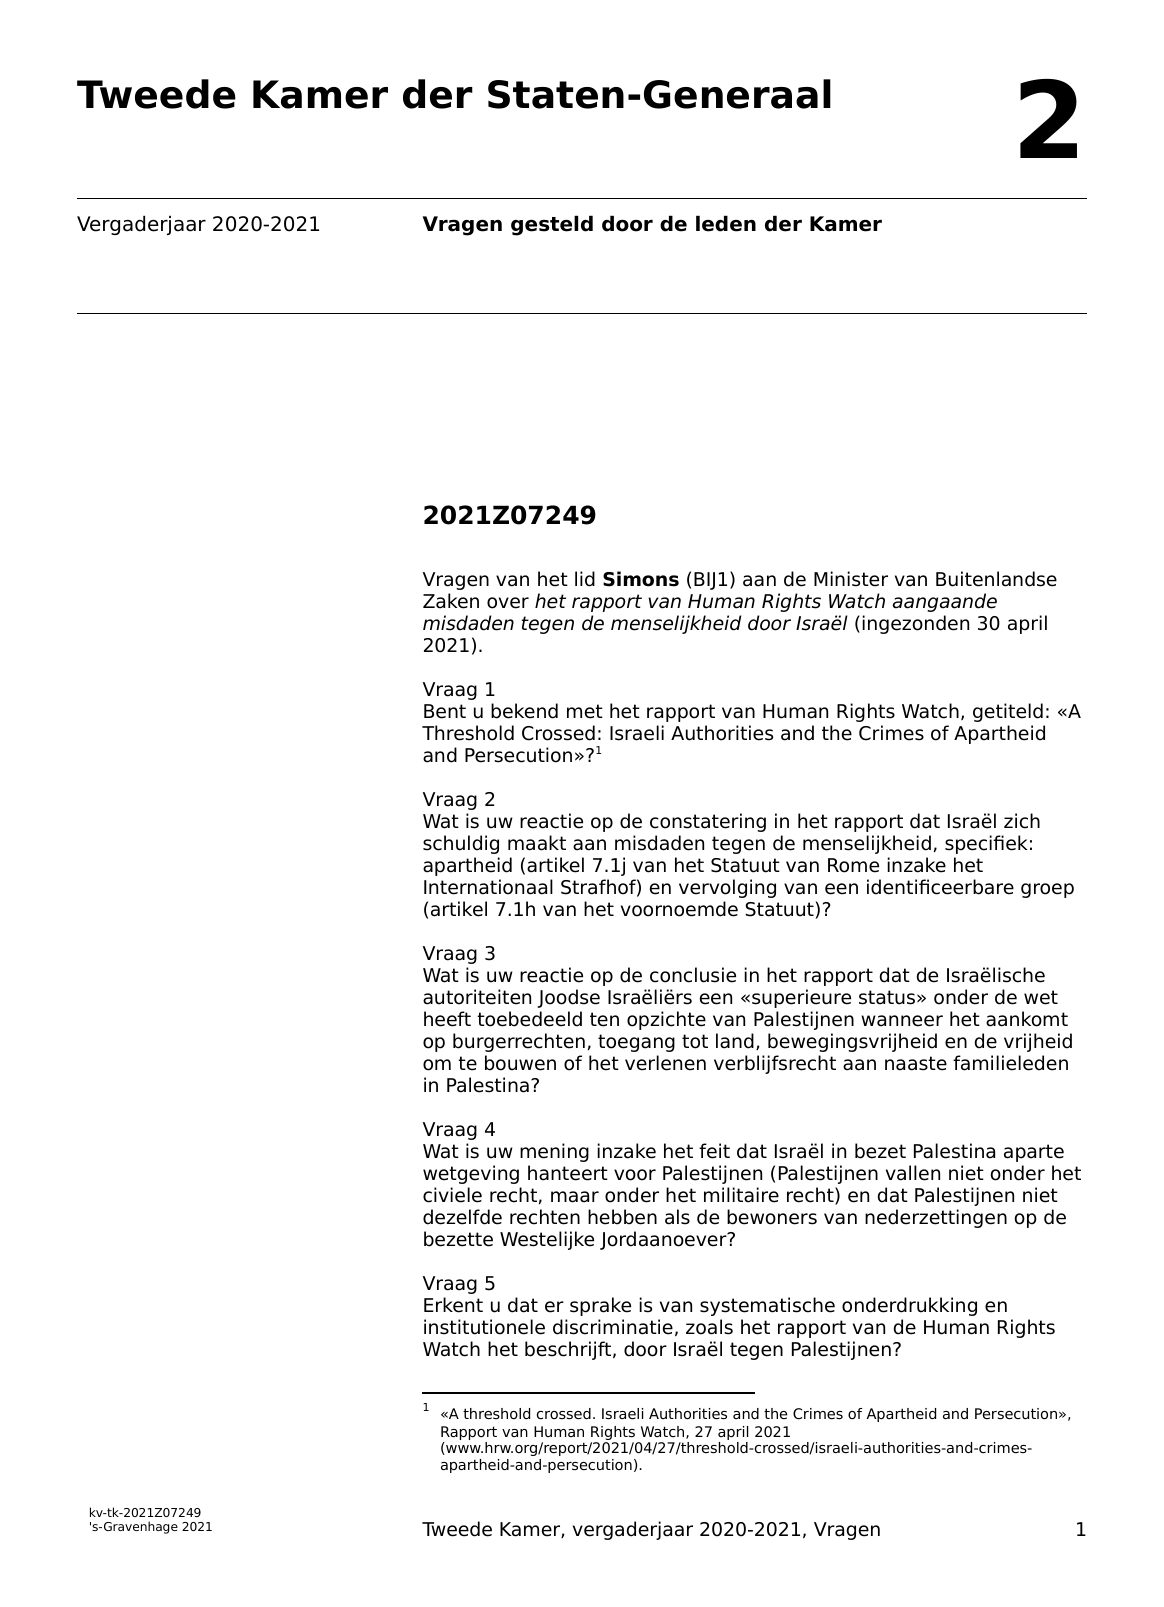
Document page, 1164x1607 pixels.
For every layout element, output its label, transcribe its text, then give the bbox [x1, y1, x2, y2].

text kv-tk-2021Z07249 [88, 1506, 323, 1520]
text 's-Gravenhage 2021 [88, 1520, 323, 1534]
table_cell Vragen gesteld door de leden der Kamer [422, 199, 1087, 313]
text Vraag 1 [422, 679, 1087, 701]
text Wat is uw reactie op de constatering in het rapport dat Israël zich schuldig maakt aan misdaden tegen de menselijkheid, specifiek: apartheid (artikel 7.1j van het Statuut van Rome inzake het Internationaal Strafhof) en vervolging van een identificeerbare groep (artikel 7.1h van het voornoemde Statuut)? [422, 811, 1087, 921]
table_cell Vergaderjaar 2020-2021 [77, 199, 422, 313]
text «A threshold crossed. Israeli Authorities and the Crimes of Apartheid and Persecution», Rapport van Human Rights Watch, 27 april 2021 (www.hrw.org/report/2021/04/27/threshold-crossed/israeli-authorities-and-crimes-apartheid-and-persecution). [422, 1402, 1087, 1474]
text Erkent u dat er sprake is van systematische onderdrukking en institutionele discriminatie, zoals het rapport van de Human Rights Watch het beschrijft, door Israël tegen Palestijnen? [422, 1295, 1087, 1361]
text Vraag 4 [422, 1119, 1087, 1141]
table_header 2 [886, 59, 1087, 198]
table_header Tweede Kamer der Staten-Generaal [77, 59, 886, 198]
text Vragen van het lid Simons (BIJ1) aan de Minister van Buitenlandse Zaken over het rapport van Human Rights Watch aangaande misdaden tegen de menselijkheid door Israël (ingezonden 30 april 2021). [422, 569, 1087, 657]
text Vraag 2 [422, 789, 1087, 811]
text Vraag 5 [422, 1273, 1087, 1295]
text Bent u bekend met het rapport van Human Rights Watch, getiteld: «A Threshold Crossed: Israeli Authorities and the Crimes of Apartheid and Persecution»? [422, 701, 1087, 767]
text 2021Z07249 [422, 501, 1087, 531]
text Wat is uw reactie op de conclusie in het rapport dat de Israëlische autoriteiten Joodse Israëliërs een «superieure status» onder de wet heeft toebedeeld ten opzichte van Palestijnen wanneer het aankomt op burgerrechten, toegang tot land, bewegingsvrijheid en de vrijheid om te bouwen of het verlenen verblijfsrecht aan naaste familieleden in Palestina? [422, 965, 1087, 1097]
text Vraag 3 [422, 943, 1087, 965]
text Wat is uw mening inzake het feit dat Israël in bezet Palestina aparte wetgeving hanteert voor Palestijnen (Palestijnen vallen niet onder het civiele recht, maar onder het militaire recht) en dat Palestijnen niet dezelfde rechten hebben als de bewoners van nederzettingen op de bezette Westelijke Jordaanoever? [422, 1141, 1087, 1251]
